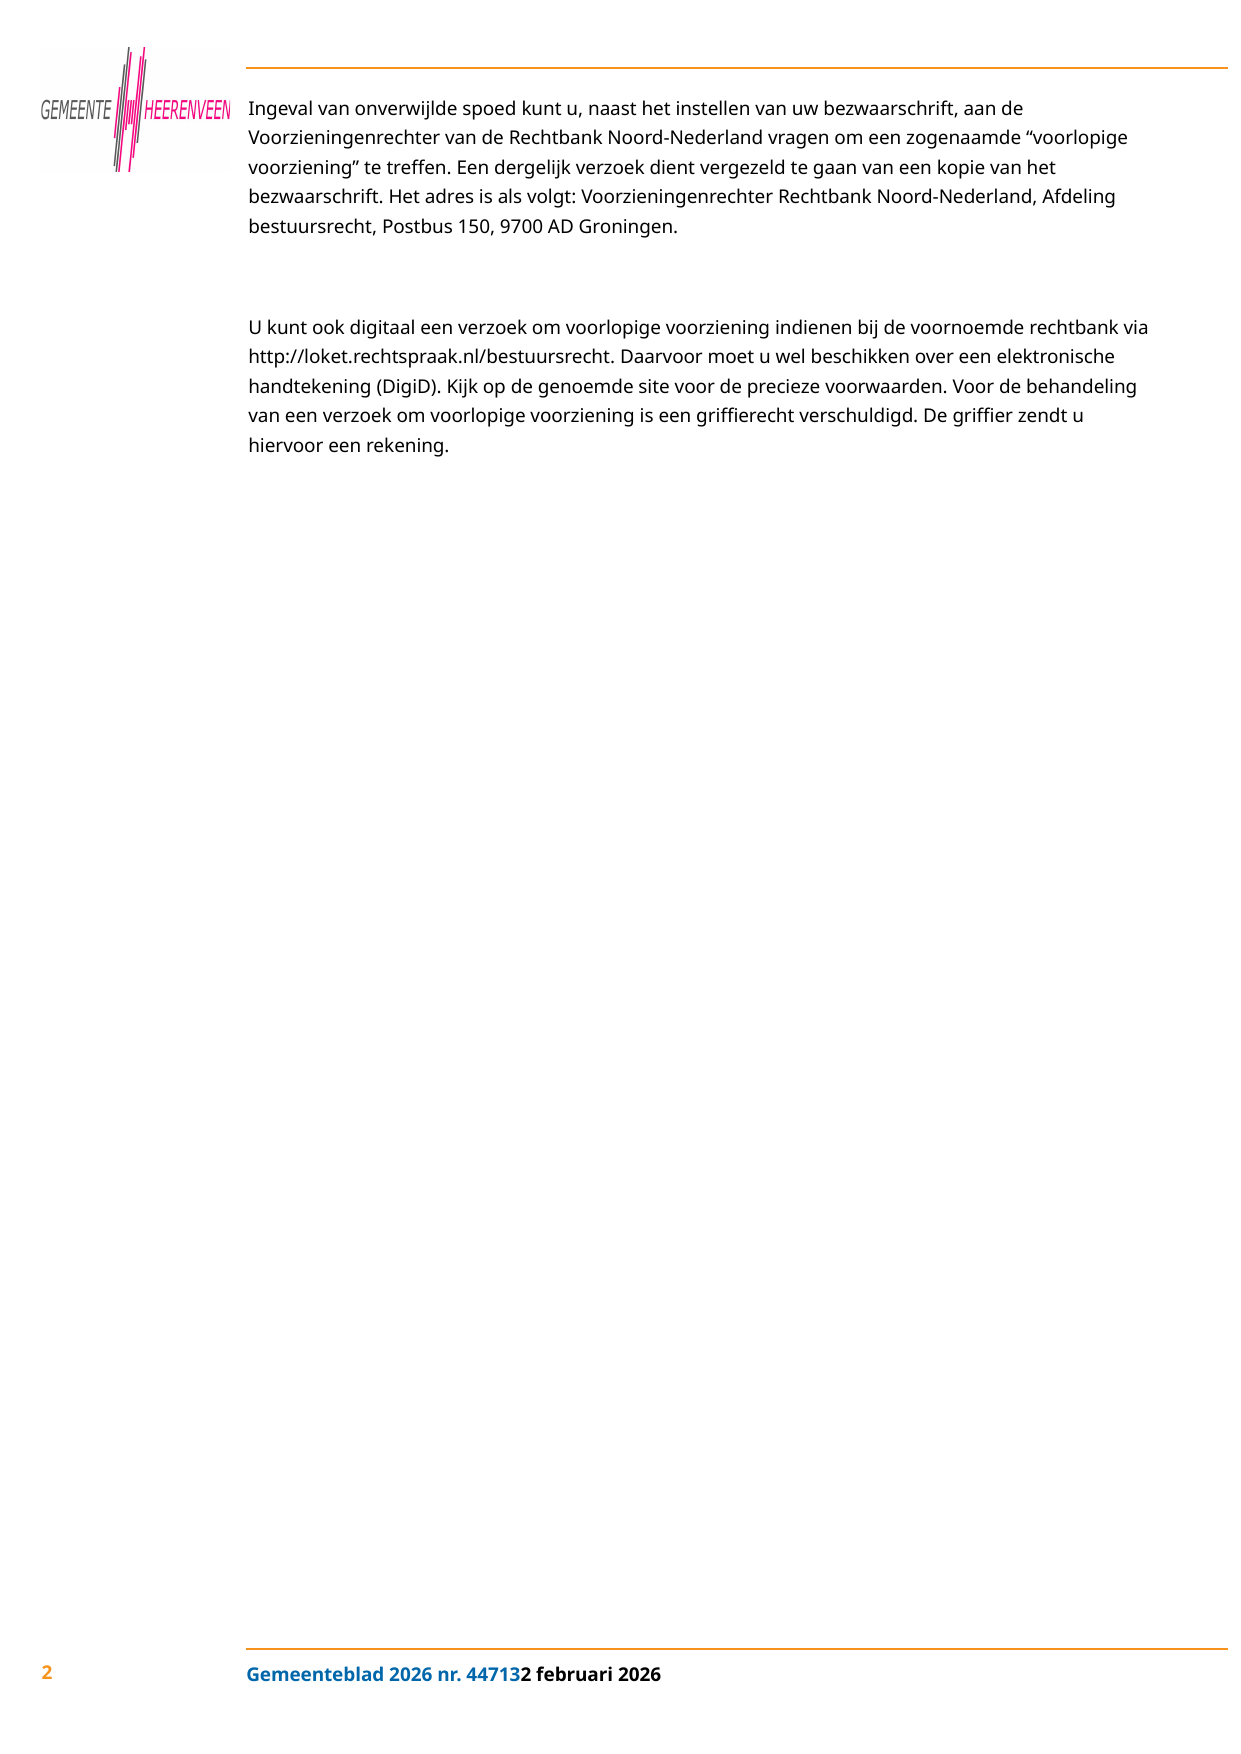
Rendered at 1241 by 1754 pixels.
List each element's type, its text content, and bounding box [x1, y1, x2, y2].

picture [41, 47, 231, 172]
text Ingeval van onverwijlde spoed kunt u, naast het instellen van uw bezwaarschrift, aan de Voorzieningenrechter van de Rechtbank Noord-Nederland vragen om een zogenaamde “voorlopige voorziening” te treffen. Een dergelijk verzoek dient vergezeld te gaan van een kopie van het bezwaarschrift. Het adres is als volgt: Voorzieningenrechter Rechtbank Noord-Nederland, Afdeling bestuursrecht, Postbus 150, 9700 AD Groningen. [248, 95, 1152, 239]
text U kunt ook digitaal een verzoek om voorlopige voorziening indienen bij de voornoemde rechtbank via http://loket.rechtspraak.nl/bestuursrecht. Daarvoor moet u wel beschikken over een elektronische handtekening (DigiD). Kijk op de genoemde site voor de precieze voorwaarden. Voor de behandeling van een verzoek om voorlopige voorziening is een griffierecht verschuldigd. De griffier zendt u hiervoor een rekening. [248, 314, 1152, 458]
